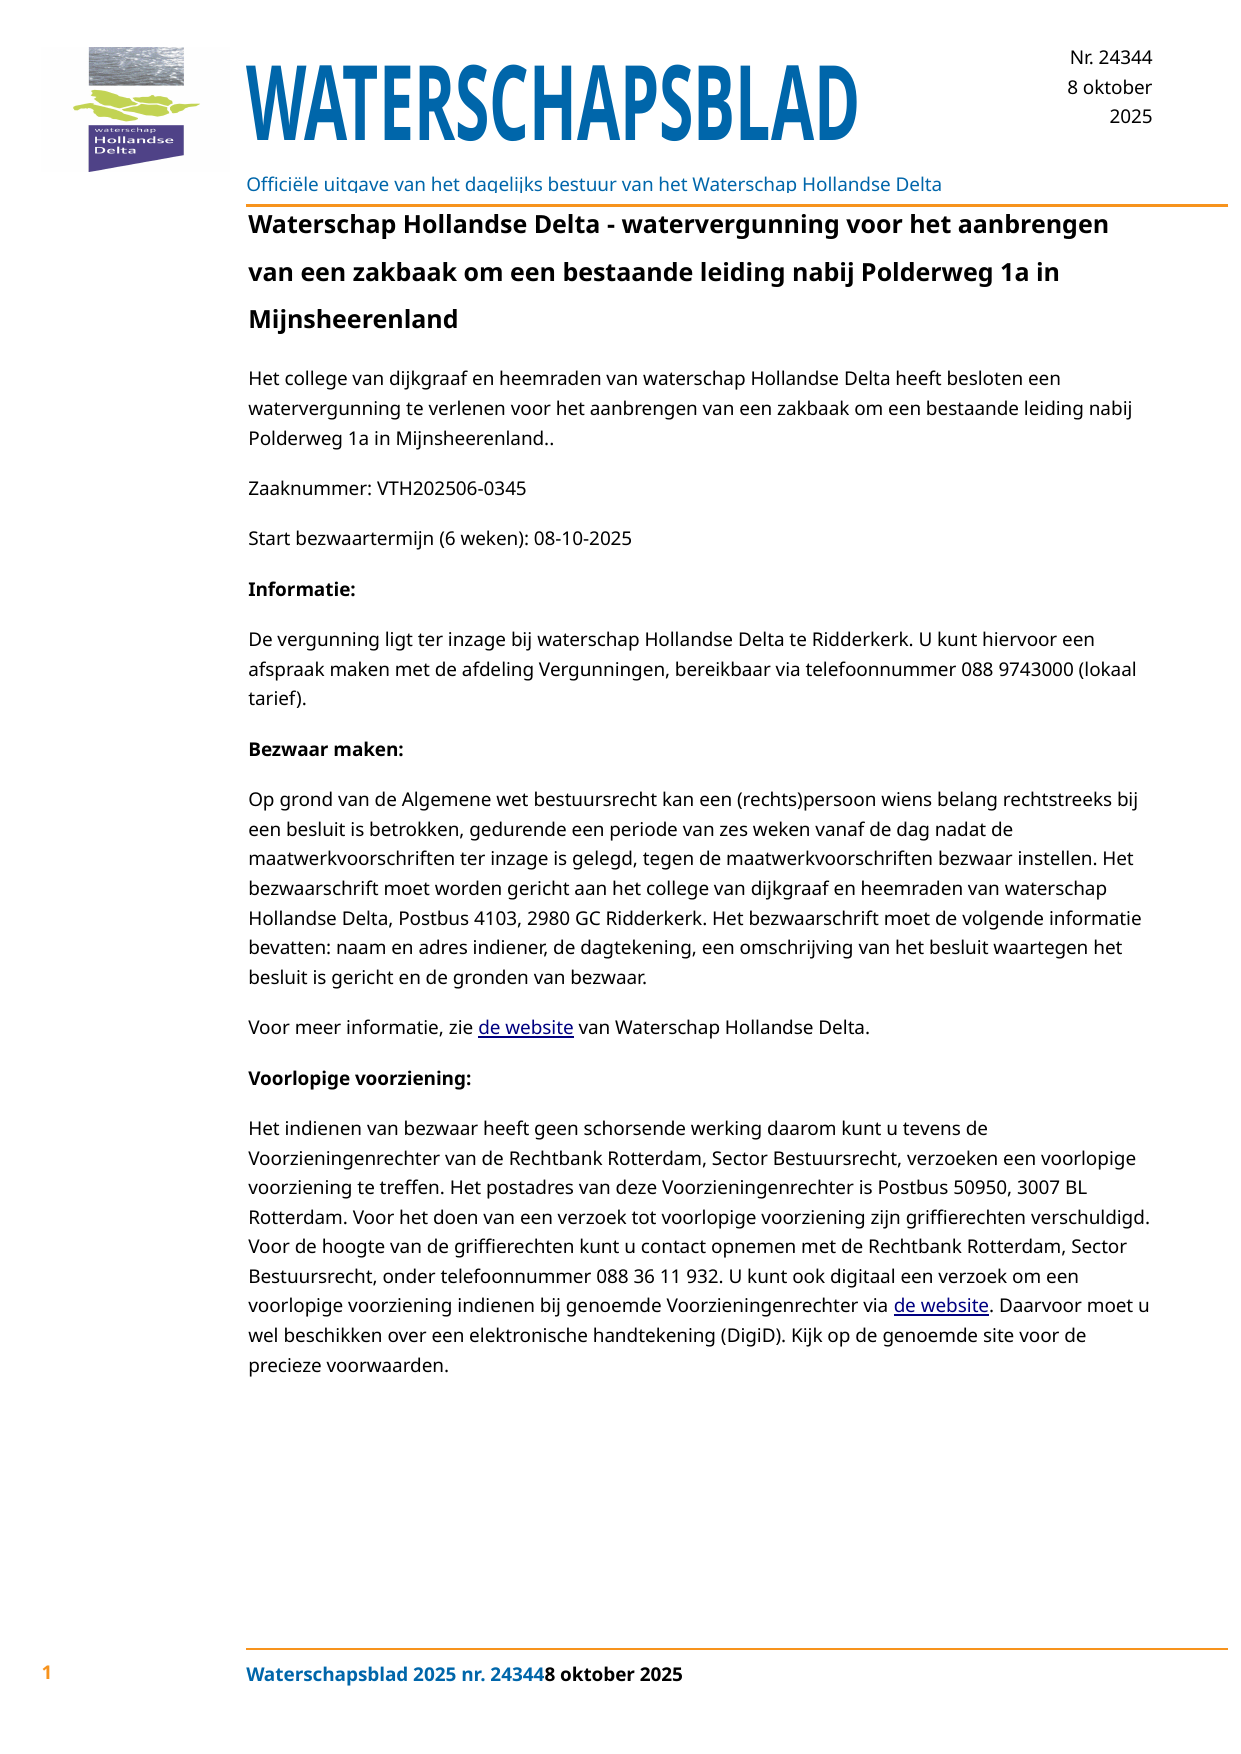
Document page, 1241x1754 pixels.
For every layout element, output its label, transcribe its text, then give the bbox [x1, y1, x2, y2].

text Voor meer informatie, zie de website van Waterschap Hollandse Delta. [248, 1014, 1152, 1040]
text Op grond van de Algemene wet bestuursrecht kan een (rechts)persoon wiens belang rechtstreeks bij een besluit is betrokken, gedurende een periode van zes weken vanaf de dag nadat de maatwerkvoorschriften ter inzage is gelegd, tegen de maatwerkvoorschriften bezwaar instellen. Het bezwaarschrift moet worden gericht aan het college van dijkgraaf en heemraden van waterschap Hollandse Delta, Postbus 4103, 2980 GC Ridderkerk. Het bezwaarschrift moet de volgende informatie bevatten: naam en adres indiener, de dagtekening, een omschrijving van het besluit waartegen het besluit is gericht en de gronden van bezwaar. [248, 786, 1152, 989]
text Zaaknummer: VTH202506-0345 [248, 475, 1152, 501]
text Voorlopige voorziening: [248, 1065, 1152, 1090]
text Bezwaar maken: [248, 736, 1152, 762]
text Start bezwaartermijn (6 weken): 08-10-2025 [248, 526, 1152, 551]
text Het indienen van bezwaar heeft geen schorsende werking daarom kunt u tevens de Voorzieningenrechter van de Rechtbank Rotterdam, Sector Bestuursrecht, verzoeken een voorlopige voorziening te treffen. Het postadres van deze Voorzieningenrechter is Postbus 50950, 3007 BL Rotterdam. Voor het doen van een verzoek tot voorlopige voorziening zijn griffierechten verschuldigd. Voor de hoogte van de griffierechten kunt u contact opnemen met de Rechtbank Rotterdam, Sector Bestuursrecht, onder telefoonnummer 088 36 11 932. U kunt ook digitaal een verzoek om een voorlopige voorziening indienen bij genoemde Voorzieningenrechter via de website. Daarvoor moet u wel beschikken over een elektronische handtekening (DigiD). Kijk op de genoemde site voor de precieze voorwaarden. [248, 1115, 1152, 1377]
picture [41, 47, 231, 172]
text De vergunning ligt ter inzage bij waterschap Hollandse Delta te Ridderkerk. U kunt hiervoor een afspraak maken met de afdeling Vergunningen, bereikbaar via telefoonnummer 088 9743000 (lokaal tarief). [248, 626, 1152, 711]
text Informatie: [248, 576, 1152, 602]
text Waterschap Hollandse Delta - watervergunning voor het aanbrengen van een zakbaak om een bestaande leiding nabij Polderweg 1a in Mijnsheerenland [248, 207, 1152, 336]
text Het college van dijkgraaf en heemraden van waterschap Hollandse Delta heeft besloten een watervergunning te verlenen voor het aanbrengen van een zakbaak om een bestaande leiding nabij Polderweg 1a in Mijnsheerenland.. [248, 366, 1152, 450]
